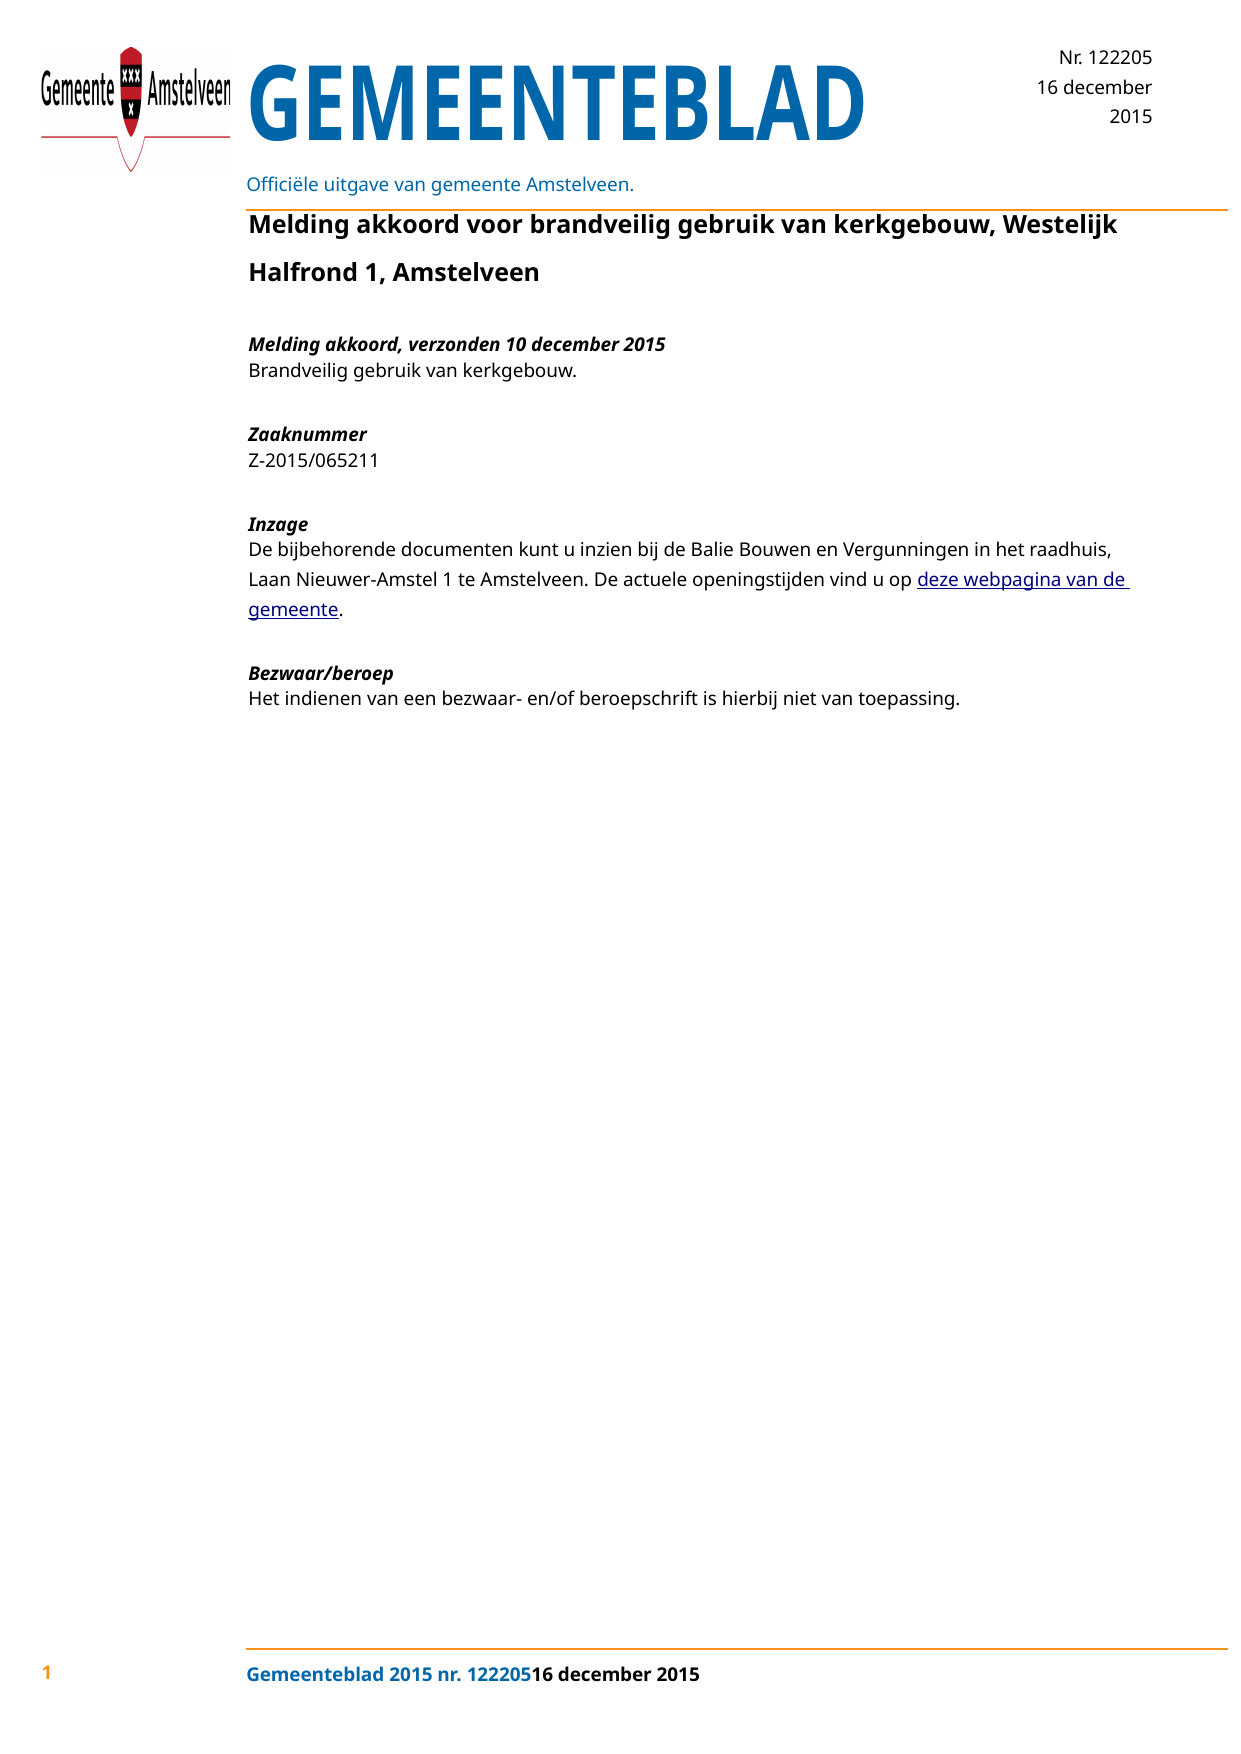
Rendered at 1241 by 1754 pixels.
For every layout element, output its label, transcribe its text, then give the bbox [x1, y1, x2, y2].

text Inzage [248, 511, 1152, 537]
text De bijbehorende documenten kunt u inzien bij de Balie Bouwen en Vergunningen in het raadhuis, Laan Nieuwer-Amstel 1 te Amstelveen. De actuele openingstijden vind u op deze webpagina van de gemeente. [248, 537, 1152, 621]
text Bezwaar/beroep [248, 660, 1152, 685]
text Brandveilig gebruik van kerkgebouw. [248, 357, 1152, 383]
text Z-2015/065211 [248, 447, 1152, 473]
text Het indienen van een bezwaar- en/of beroepschrift is hierbij niet van toepassing. [248, 685, 1152, 711]
text Zaaknummer [248, 421, 1152, 447]
picture [41, 47, 231, 172]
text Melding akkoord, verzonden 10 december 2015 [248, 331, 1152, 357]
text Melding akkoord voor brandveilig gebruik van kerkgebouw, Westelijk Halfrond 1, Amstelveen [248, 211, 1152, 288]
